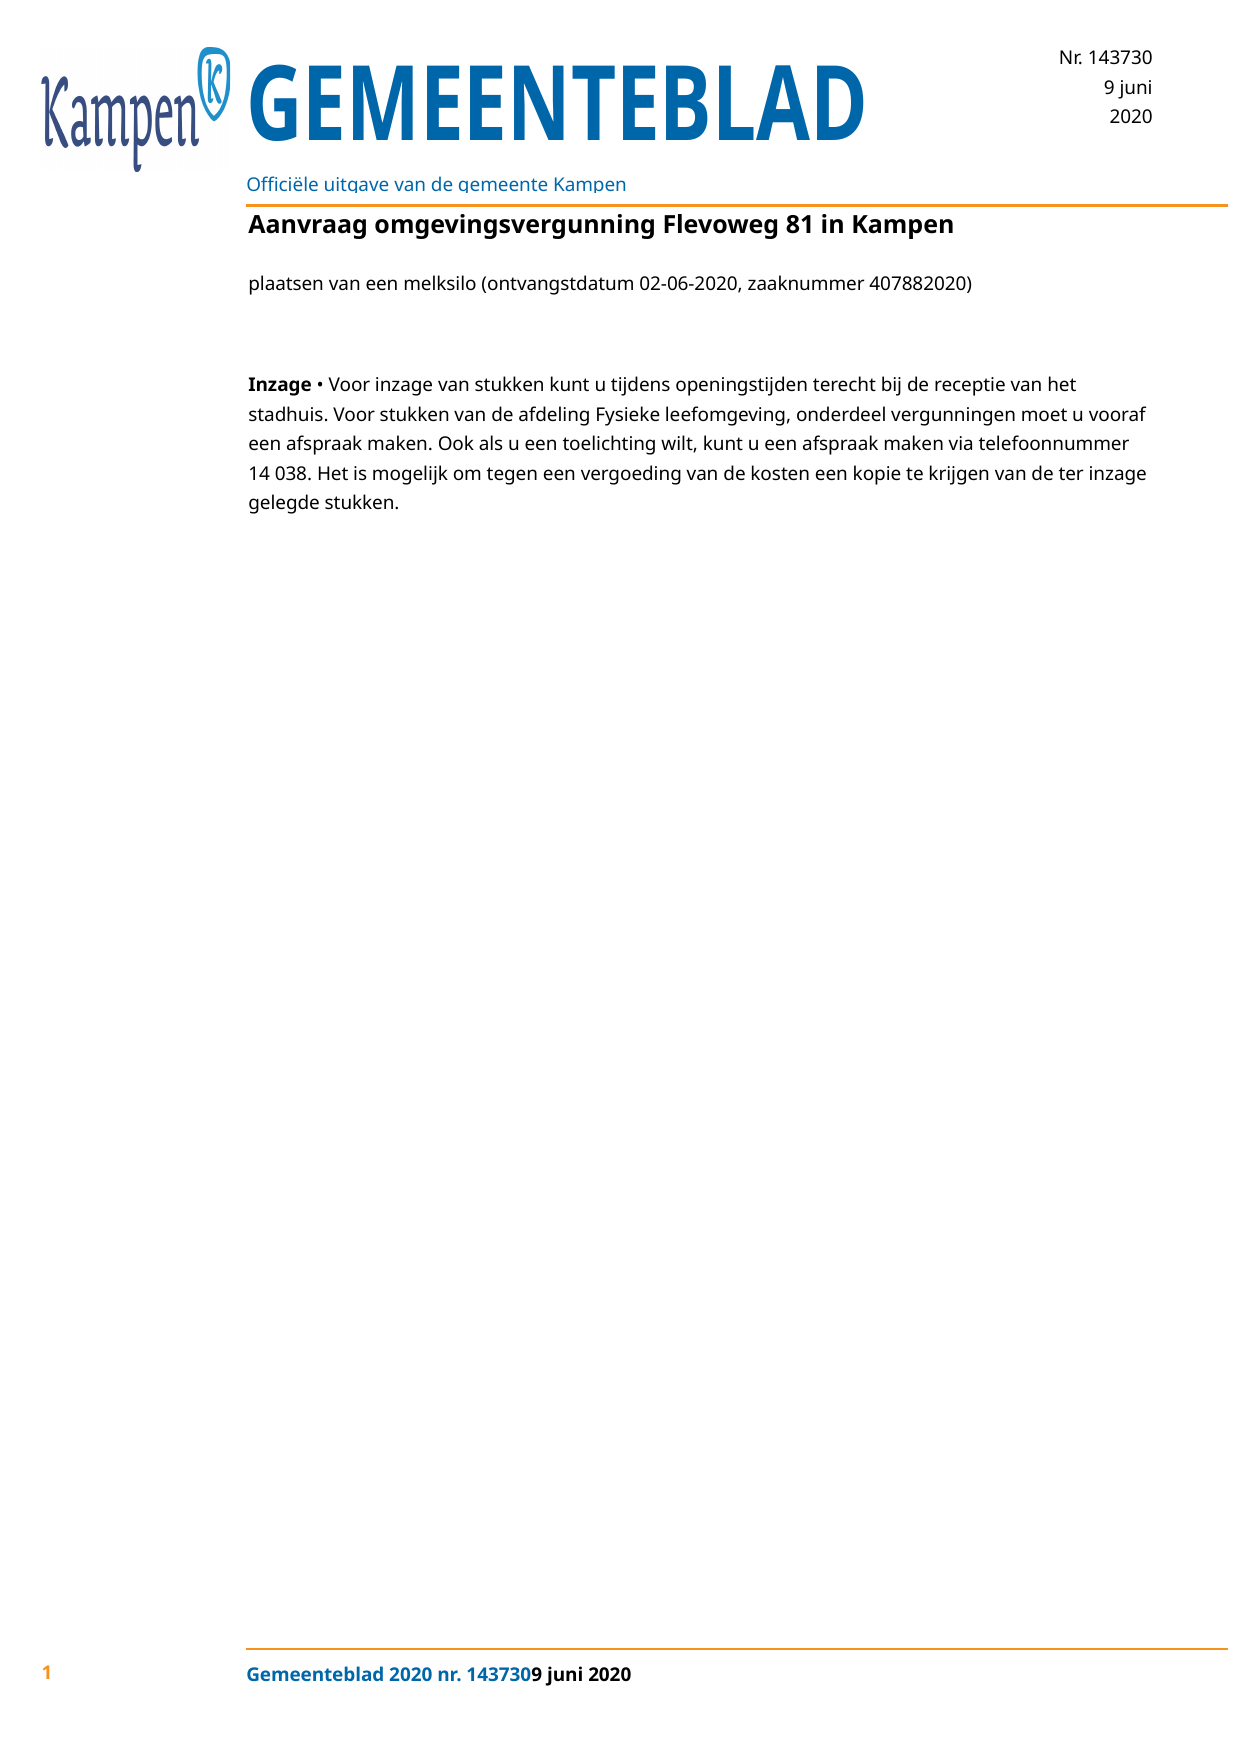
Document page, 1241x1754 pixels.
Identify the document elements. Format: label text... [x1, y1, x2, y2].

text plaatsen van een melksilo (ontvangstdatum 02-06-2020, zaaknummer 407882020) [248, 270, 1152, 296]
picture [41, 47, 231, 172]
text Aanvraag omgevingsvergunning Flevoweg 81 in Kampen [248, 207, 1152, 241]
text Inzage • Voor inzage van stukken kunt u tijdens openingstijden terecht bij de receptie van het stadhuis. Voor stukken van de afdeling Fysieke leefomgeving, onderdeel vergunningen moet u vooraf een afspraak maken. Ook als u een toelichting wilt, kunt u een afspraak maken via telefoonnummer 14 038. Het is mogelijk om tegen een vergoeding van de kosten een kopie te krijgen van de ter inzage gelegde stukken. [248, 371, 1152, 515]
